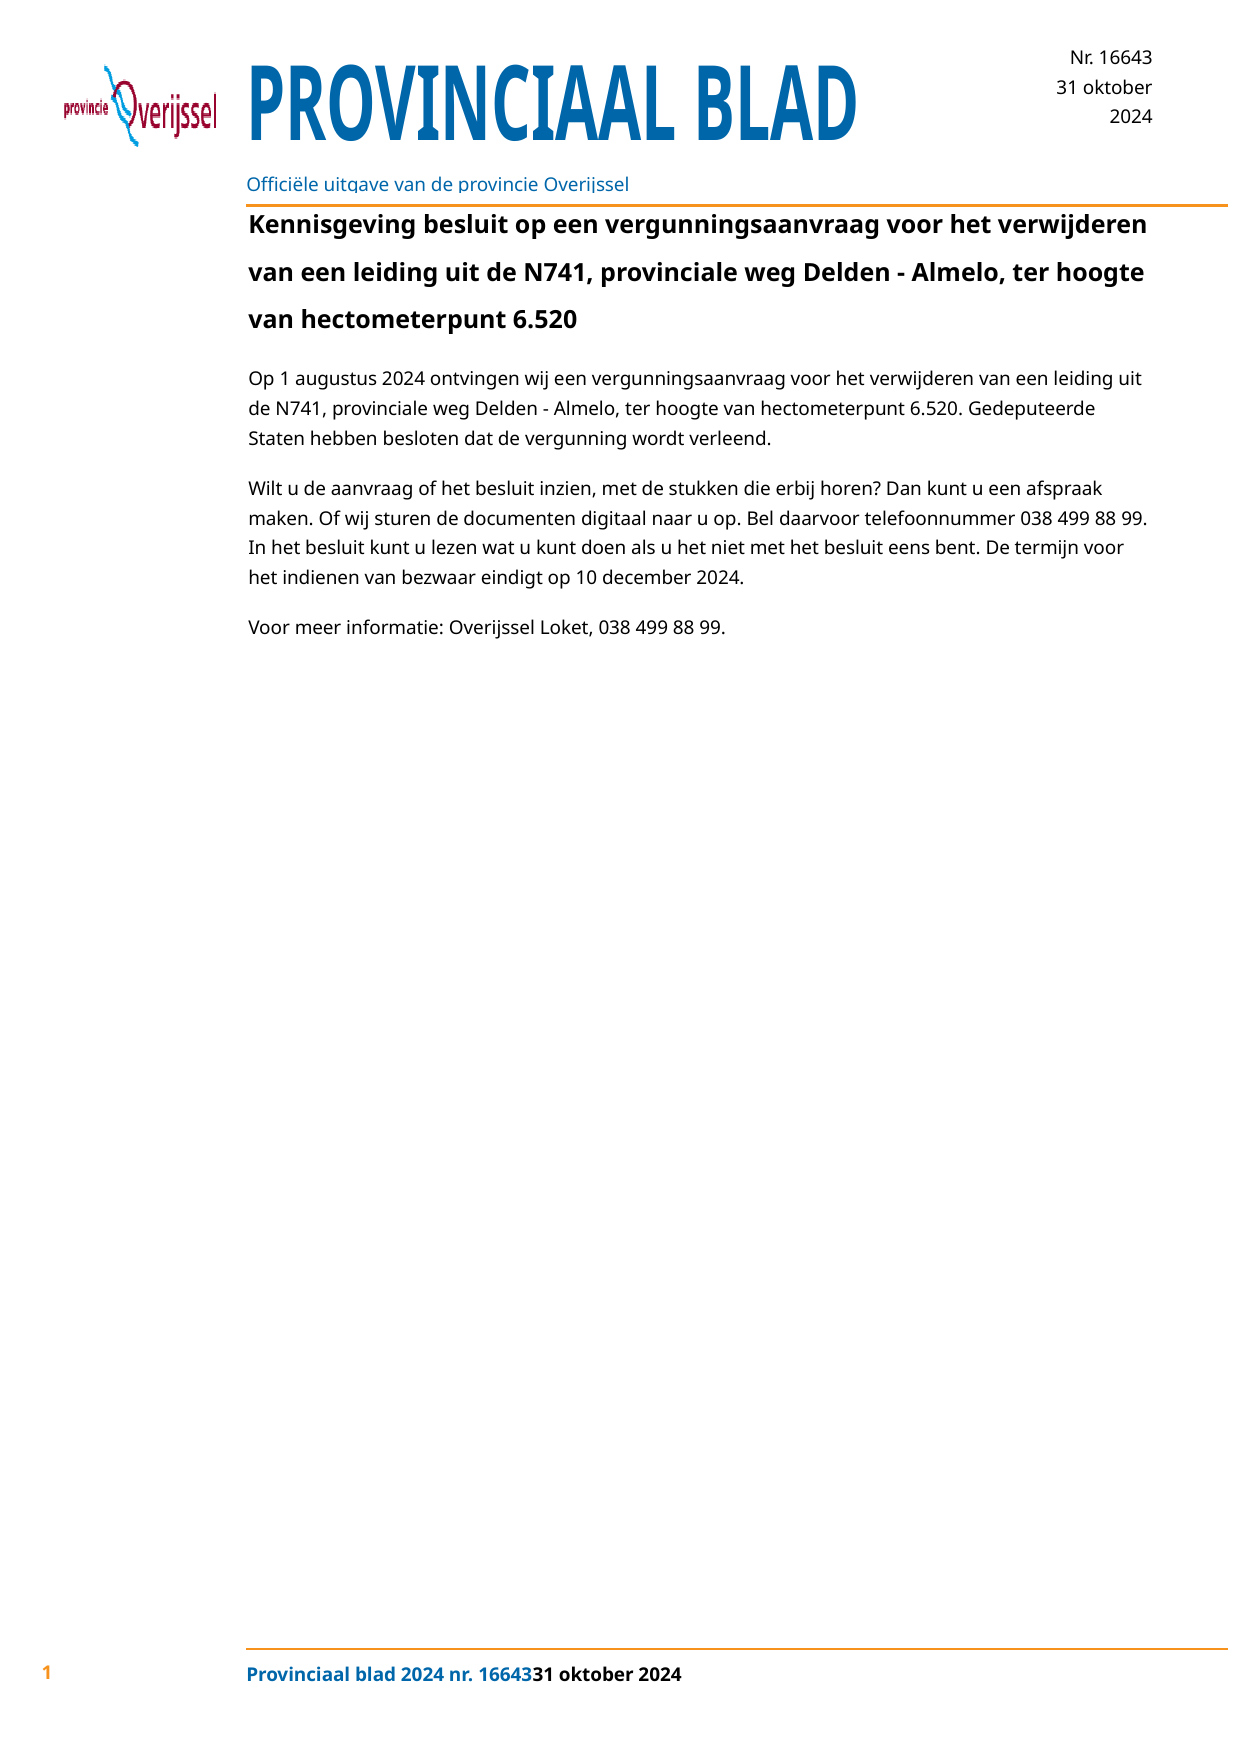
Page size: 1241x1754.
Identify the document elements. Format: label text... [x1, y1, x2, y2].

text Op 1 augustus 2024 ontvingen wij een vergunningsaanvraag voor het verwijderen van een leiding uit de N741, provinciale weg Delden - Almelo, ter hoogte van hectometerpunt 6.520. Gedeputeerde Staten hebben besloten dat de vergunning wordt verleend. [248, 366, 1152, 450]
picture [41, 47, 231, 172]
text Wilt u de aanvraag of het besluit inzien, met de stukken die erbij horen? Dan kunt u een afspraak maken. Of wij sturen de documenten digitaal naar u op. Bel daarvoor telefoonnummer 038 499 88 99. In het besluit kunt u lezen wat u kunt doen als u het niet met het besluit eens bent. De termijn voor het indienen van bezwaar eindigt op 10 december 2024. [248, 475, 1152, 589]
text Kennisgeving besluit op een vergunningsaanvraag voor het verwijderen van een leiding uit de N741, provinciale weg Delden - Almelo, ter hoogte van hectometerpunt 6.520 [248, 207, 1152, 336]
text Voor meer informatie: Overijssel Loket, 038 499 88 99. [248, 614, 1152, 640]
